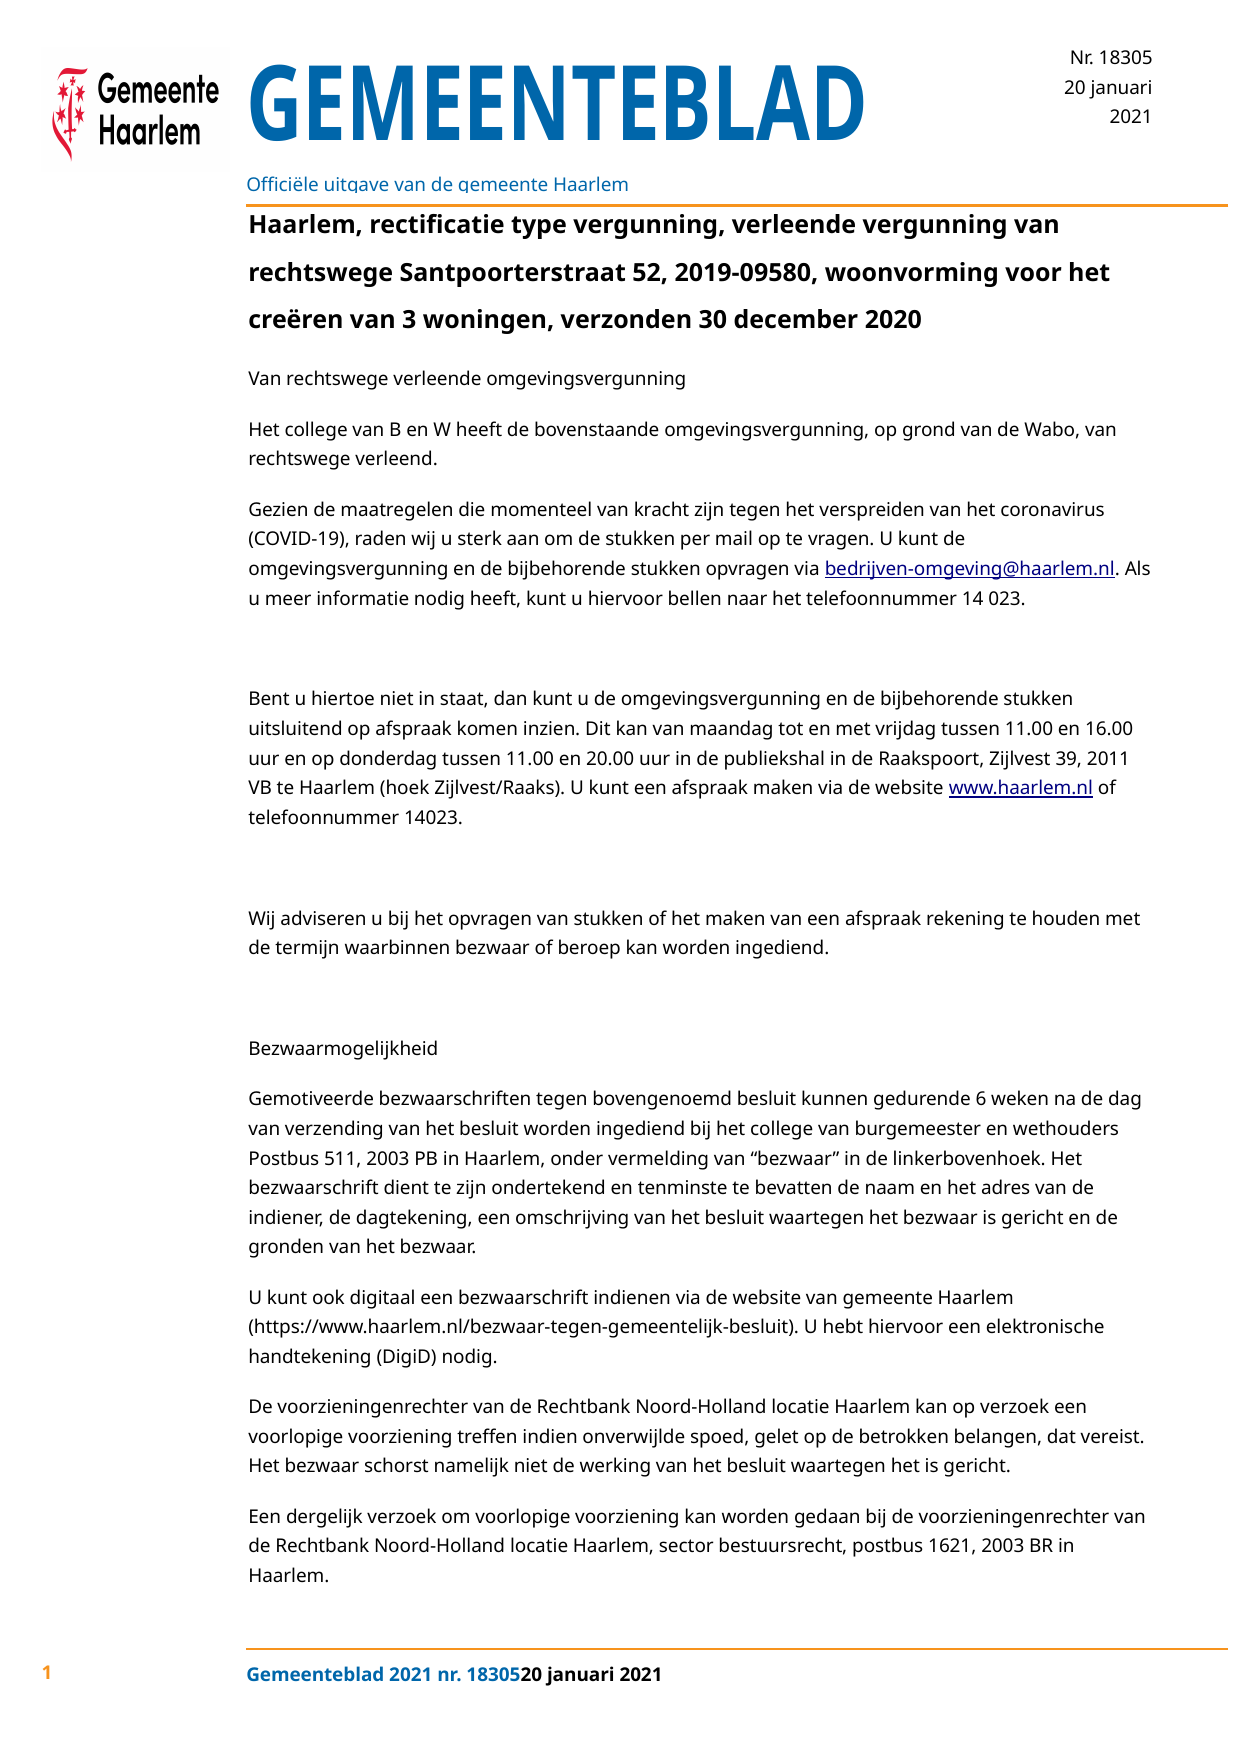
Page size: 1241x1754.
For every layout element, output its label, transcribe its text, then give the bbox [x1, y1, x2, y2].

text Bezwaarmogelijkheid [248, 1035, 1152, 1061]
text Haarlem, rectificatie type vergunning, verleende vergunning van rechtswege Santpoorterstraat 52, 2019-09580, woonvorming voor het creëren van 3 woningen, verzonden 30 december 2020 [248, 207, 1152, 336]
picture [41, 47, 231, 172]
text Bent u hiertoe niet in staat, dan kunt u de omgevingsvergunning en de bijbehorende stukken uitsluitend op afspraak komen inzien. Dit kan van maandag tot en met vrijdag tussen 11.00 en 16.00 uur en op donderdag tussen 11.00 en 20.00 uur in de publiekshal in de Raakspoort, Zijlvest 39, 2011 VB te Haarlem (hoek Zijlvest/Raaks). U kunt een afspraak maken via de website www.haarlem.nl of telefoonnummer 14023. [248, 686, 1152, 829]
text U kunt ook digitaal een bezwaarschrift indienen via de website van gemeente Haarlem (https://www.haarlem.nl/bezwaar-tegen-gemeentelijk-besluit). U hebt hiervoor een elektronische handtekening (DigiD) nodig. [248, 1284, 1152, 1369]
text Van rechtswege verleende omgevingsvergunning [248, 366, 1152, 391]
text De voorzieningenrechter van de Rechtbank Noord-Holland locatie Haarlem kan op verzoek een voorlopige voorziening treffen indien onverwijlde spoed, gelet op de betrokken belangen, dat vereist. Het bezwaar schorst namelijk niet de werking van het besluit waartegen het is gericht. [248, 1393, 1152, 1478]
text Het college van B en W heeft de bovenstaande omgevingsvergunning, op grond van de Wabo, van rechtswege verleend. [248, 416, 1152, 471]
text Gemotiveerde bezwaarschriften tegen bovengenoemd besluit kunnen gedurende 6 weken na de dag van verzending van het besluit worden ingediend bij het college van burgemeester en wethouders Postbus 511, 2003 PB in Haarlem, onder vermelding van “bezwaar” in de linkerbovenhoek. Het bezwaarschrift dient te zijn ondertekend en tenminste te bevatten de naam en het adres van de indiener, de dagtekening, een omschrijving van het besluit waartegen het bezwaar is gericht en de gronden van het bezwaar. [248, 1086, 1152, 1259]
text Wij adviseren u bij het opvragen van stukken of het maken van een afspraak rekening te houden met de termijn waarbinnen bezwaar of beroep kan worden ingediend. [248, 905, 1152, 960]
text Gezien de maatregelen die momenteel van kracht zijn tegen het verspreiden van het coronavirus (COVID-19), raden wij u sterk aan om de stukken per mail op te vragen. U kunt de omgevingsvergunning en de bijbehorende stukken opvragen via bedrijven-omgeving@haarlem.nl. Als u meer informatie nodig heeft, kunt u hiervoor bellen naar het telefoonnummer 14 023. [248, 496, 1152, 610]
text Een dergelijk verzoek om voorlopige voorziening kan worden gedaan bij de voorzieningenrechter van de Rechtbank Noord-Holland locatie Haarlem, sector bestuursrecht, postbus 1621, 2003 BR in Haarlem. [248, 1503, 1152, 1588]
